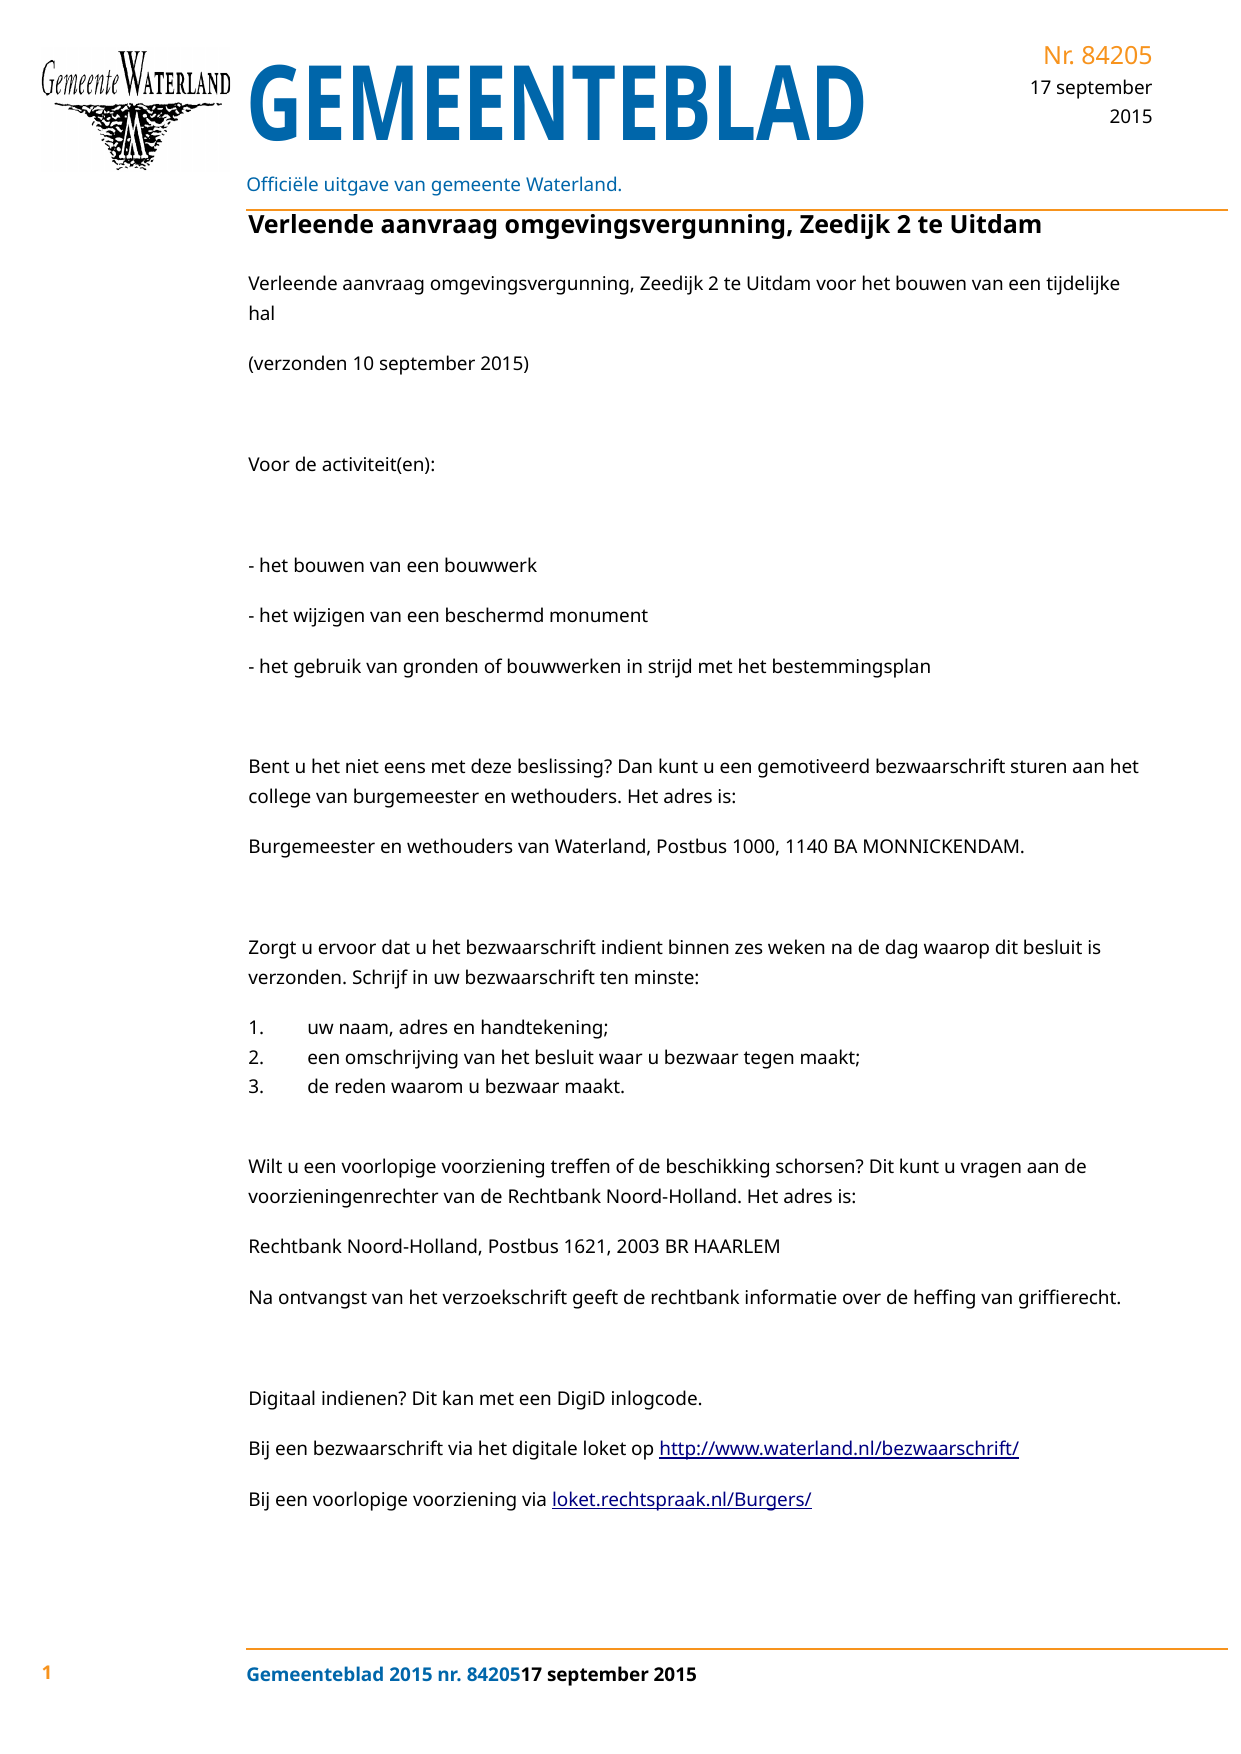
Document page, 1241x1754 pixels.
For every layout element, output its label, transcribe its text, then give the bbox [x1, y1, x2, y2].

text - het bouwen van een bouwwerk [248, 552, 1152, 578]
text - het gebruik van gronden of bouwwerken in strijd met het bestemmingsplan [248, 653, 1152, 678]
text Bij een bezwaarschrift via het digitale loket op http://www.waterland.nl/bezwaarschrift/ [248, 1435, 1152, 1461]
text Bij een voorlopige voorziening via loket.rechtspraak.nl/Burgers/ [248, 1486, 1152, 1511]
text (verzonden 10 september 2015) [248, 350, 1152, 376]
text - het wijzigen van een beschermd monument [248, 602, 1152, 628]
text Voor de activiteit(en): [248, 451, 1152, 477]
text Verleende aanvraag omgevingsvergunning, Zeedijk 2 te Uitdam voor het bouwen van een tijdelijke hal [248, 270, 1152, 326]
text Burgemeester en wethouders van Waterland, Postbus 1000, 1140 BA MONNICKENDAM. [248, 834, 1152, 859]
text Bent u het niet eens met deze beslissing? Dan kunt u een gemotiveerd bezwaarschrift sturen aan het college van burgemeester en wethouders. Het adres is: [248, 754, 1152, 809]
list uw naam, adres en handtekening; [248, 1014, 1152, 1040]
list een omschrijving van het besluit waar u bezwaar tegen maakt; [248, 1044, 1152, 1070]
text Rechtbank Noord-Holland, Postbus 1621, 2003 BR HAARLEM [248, 1234, 1152, 1259]
picture [41, 47, 231, 172]
text Na ontvangst van het verzoekschrift geeft de rechtbank informatie over de heffing van griffierecht. [248, 1284, 1152, 1310]
text Verleende aanvraag omgevingsvergunning, Zeedijk 2 te Uitdam [248, 211, 1152, 241]
text Wilt u een voorlopige voorziening treffen of de beschikking schorsen? Dit kunt u vragen aan de voorzieningenrechter van de Rechtbank Noord-Holland. Het adres is: [248, 1154, 1152, 1209]
text Digitaal indienen? Dit kan met een DigiD inlogcode. [248, 1385, 1152, 1411]
list de reden waarom u bezwaar maakt. [248, 1074, 1152, 1099]
text Zorgt u ervoor dat u het bezwaarschrift indient binnen zes weken na de dag waarop dit besluit is verzonden. Schrijf in uw bezwaarschrift ten minste: [248, 934, 1152, 990]
